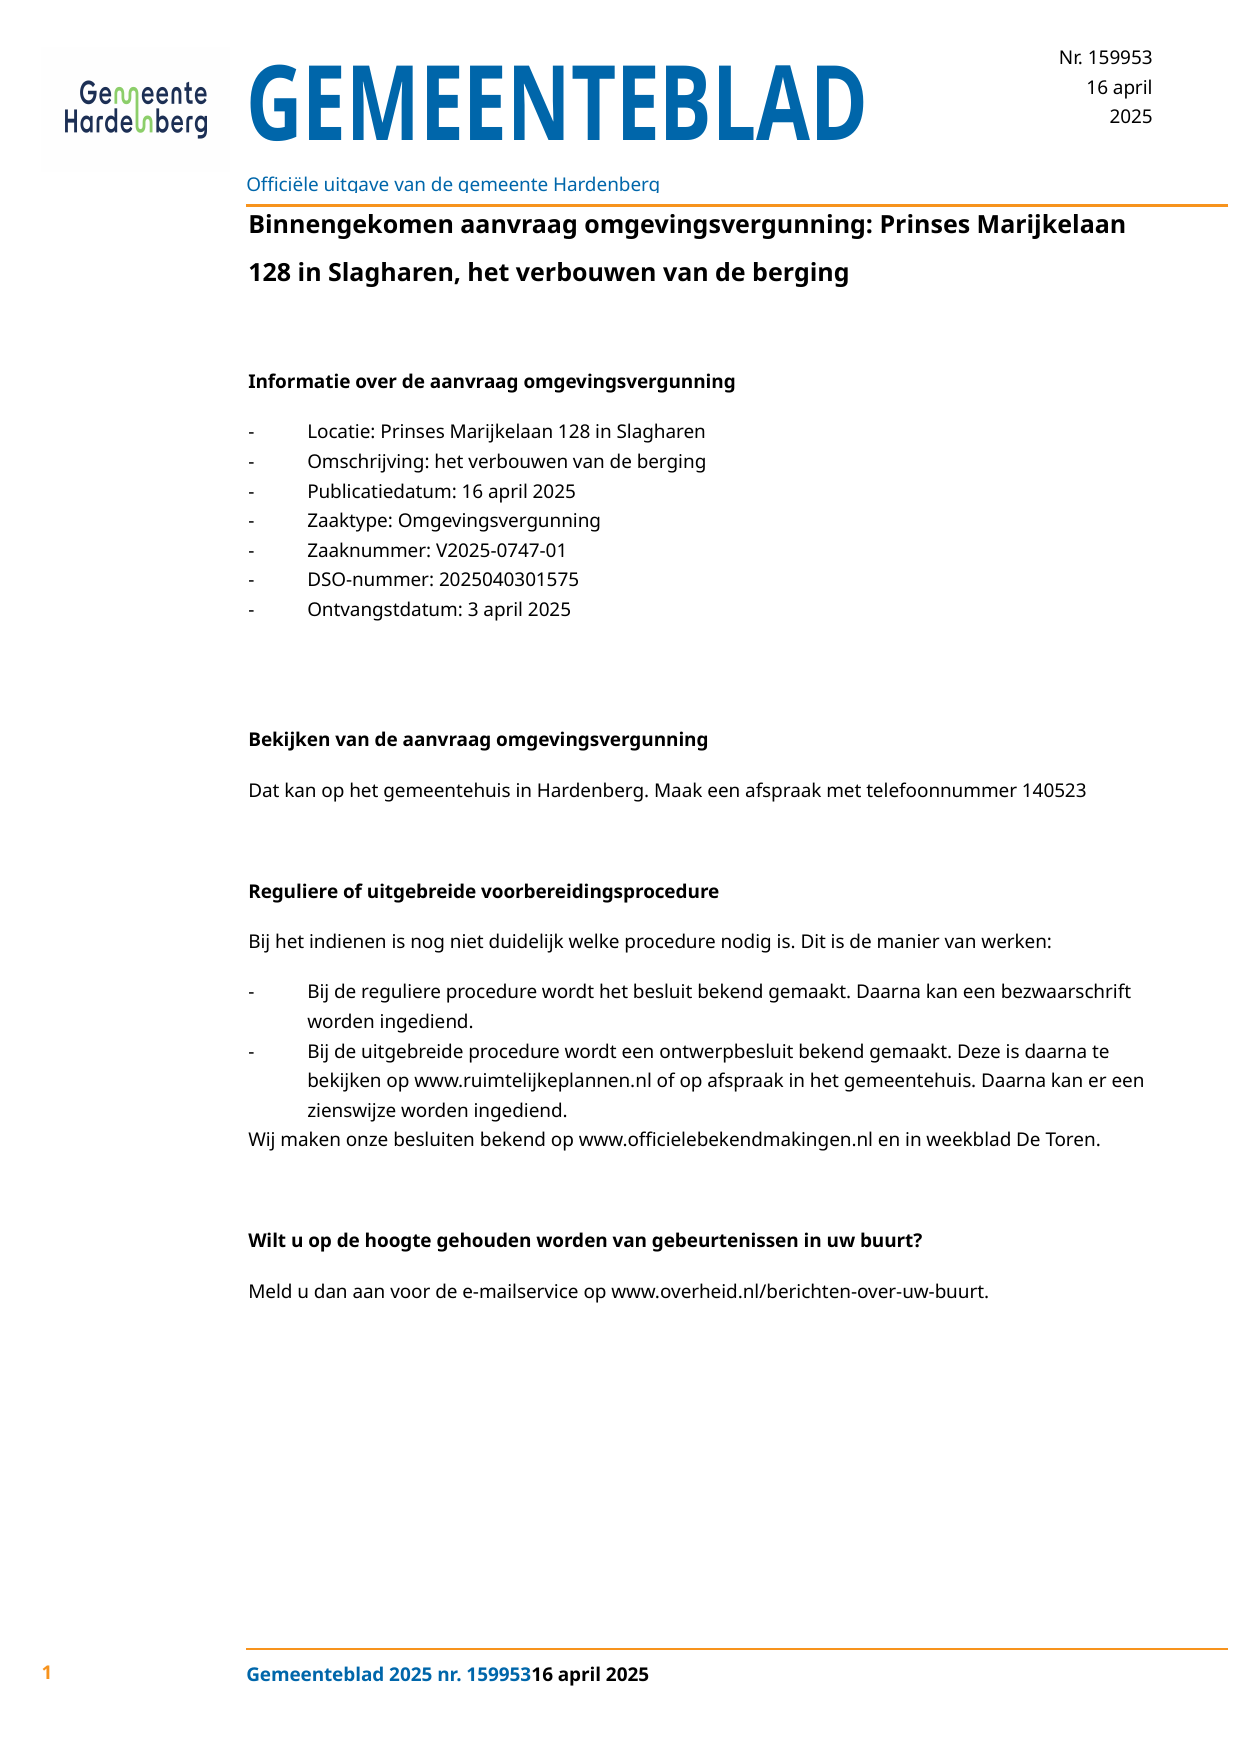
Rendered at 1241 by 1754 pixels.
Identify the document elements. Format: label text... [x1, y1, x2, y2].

list Omschrijving: het verbouwen van de berging [248, 448, 1152, 474]
list Zaaknummer: V2025-0747-01 [248, 537, 1152, 563]
text Wij maken onze besluiten bekend op www.officielebekendmakingen.nl en in weekblad De Toren. [248, 1127, 1152, 1152]
list Ontvangstdatum: 3 april 2025 [248, 596, 1152, 622]
text Binnengekomen aanvraag omgevingsvergunning: Prinses Marijkelaan 128 in Slagharen, het verbouwen van de berging [248, 207, 1152, 288]
text Reguliere of uitgebreide voorbereidingsprocedure [248, 878, 1152, 904]
text Bekijken van de aanvraag omgevingsvergunning [248, 727, 1152, 752]
text Meld u dan aan voor de e-mailservice op www.overheid.nl/berichten-over-uw-buurt. [248, 1278, 1152, 1304]
list DSO-nummer: 2025040301575 [248, 567, 1152, 592]
text Dat kan op het gemeentehuis in Hardenberg. Maak een afspraak met telefoonnummer 140523 [248, 777, 1152, 803]
text Informatie over de aanvraag omgevingsvergunning [248, 368, 1152, 394]
list Publicatiedatum: 16 april 2025 [248, 478, 1152, 504]
text Bij het indienen is nog niet duidelijk welke procedure nodig is. Dit is de manier van werken: [248, 928, 1152, 954]
list Zaaktype: Omgevingsvergunning [248, 507, 1152, 533]
text Wilt u op de hoogte gehouden worden van gebeurtenissen in uw buurt? [248, 1227, 1152, 1253]
list Bij de uitgebreide procedure wordt een ontwerpbesluit bekend gemaakt. Deze is daarna te bekijken op www.ruimtelijkeplannen.nl of op afspraak in het gemeentehuis. Daarna kan er een zienswijze worden ingediend. [248, 1038, 1152, 1123]
picture [41, 47, 231, 172]
list Locatie: Prinses Marijkelaan 128 in Slagharen [248, 419, 1152, 444]
list Bij de reguliere procedure wordt het besluit bekend gemaakt. Daarna kan een bezwaarschrift worden ingediend. [248, 979, 1152, 1034]
